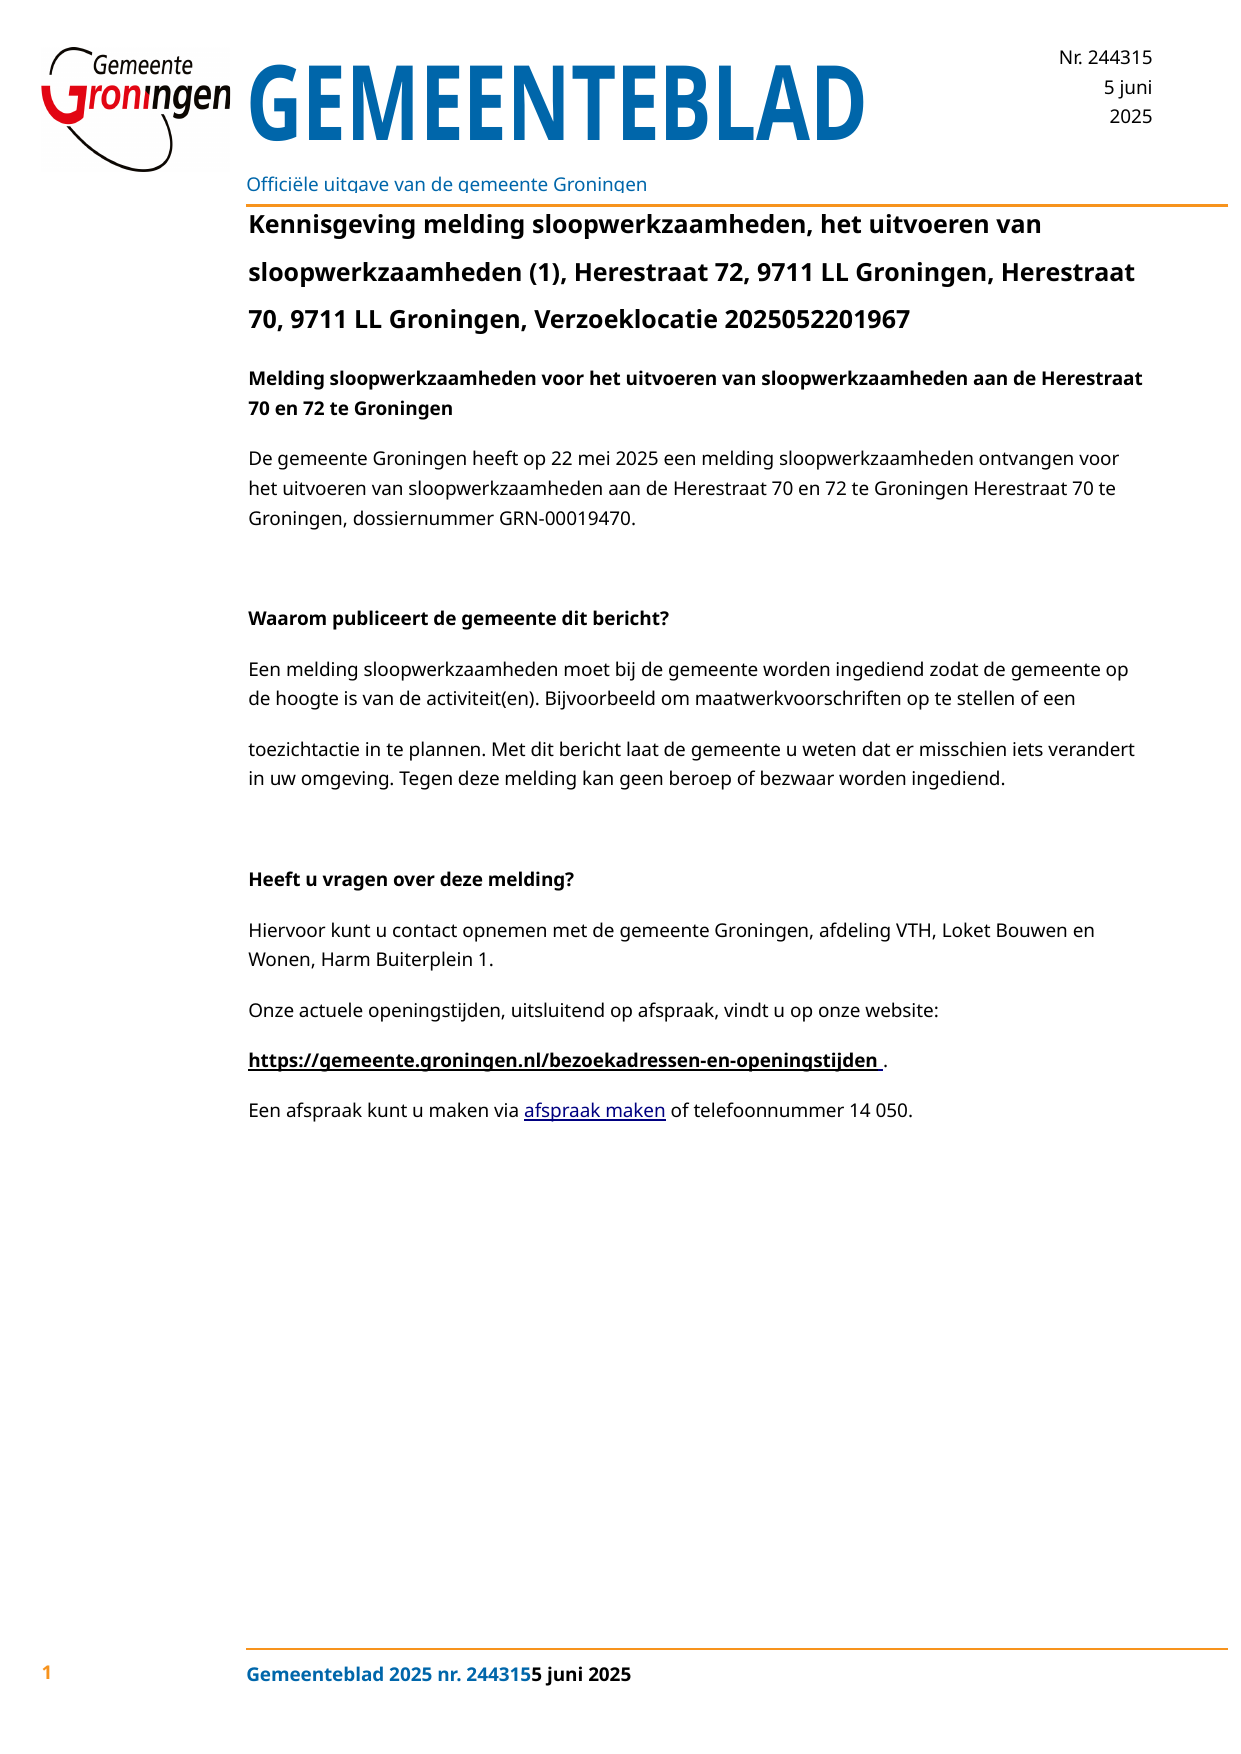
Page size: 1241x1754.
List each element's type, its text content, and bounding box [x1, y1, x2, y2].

text Melding sloopwerkzaamheden voor het uitvoeren van sloopwerkzaamheden aan de Herestraat 70 en 72 te Groningen [248, 366, 1152, 421]
text Waarom publiceert de gemeente dit bericht? [248, 606, 1152, 631]
text Heeft u vragen over deze melding? [248, 866, 1152, 892]
picture [41, 47, 231, 172]
text Kennisgeving melding sloopwerkzaamheden, het uitvoeren van sloopwerkzaamheden (1), Herestraat 72, 9711 LL Groningen, Herestraat 70, 9711 LL Groningen, Verzoeklocatie 2025052201967 [248, 207, 1152, 336]
text De gemeente Groningen heeft op 22 mei 2025 een melding sloopwerkzaamheden ontvangen voor het uitvoeren van sloopwerkzaamheden aan de Herestraat 70 en 72 te Groningen Herestraat 70 te Groningen, dossiernummer GRN-00019470. [248, 446, 1152, 530]
text Hiervoor kunt u contact opnemen met de gemeente Groningen, afdeling VTH, Loket Bouwen en Wonen, Harm Buiterplein 1. [248, 917, 1152, 972]
text Onze actuele openingstijden, uitsluitend op afspraak, vindt u op onze website: [248, 997, 1152, 1022]
text Een afspraak kunt u maken via afspraak maken of telefoonnummer 14 050. [248, 1098, 1152, 1123]
text toezichtactie in te plannen. Met dit bericht laat de gemeente u weten dat er misschien iets verandert in uw omgeving. Tegen deze melding kan geen beroep of bezwaar worden ingediend. [248, 736, 1152, 791]
text Een melding sloopwerkzaamheden moet bij de gemeente worden ingediend zodat de gemeente op de hoogte is van de activiteit(en). Bijvoorbeeld om maatwerkvoorschriften op te stellen of een [248, 656, 1152, 711]
text https://gemeente.groningen.nl/bezoekadressen-en-openingstijden . [248, 1047, 1152, 1073]
